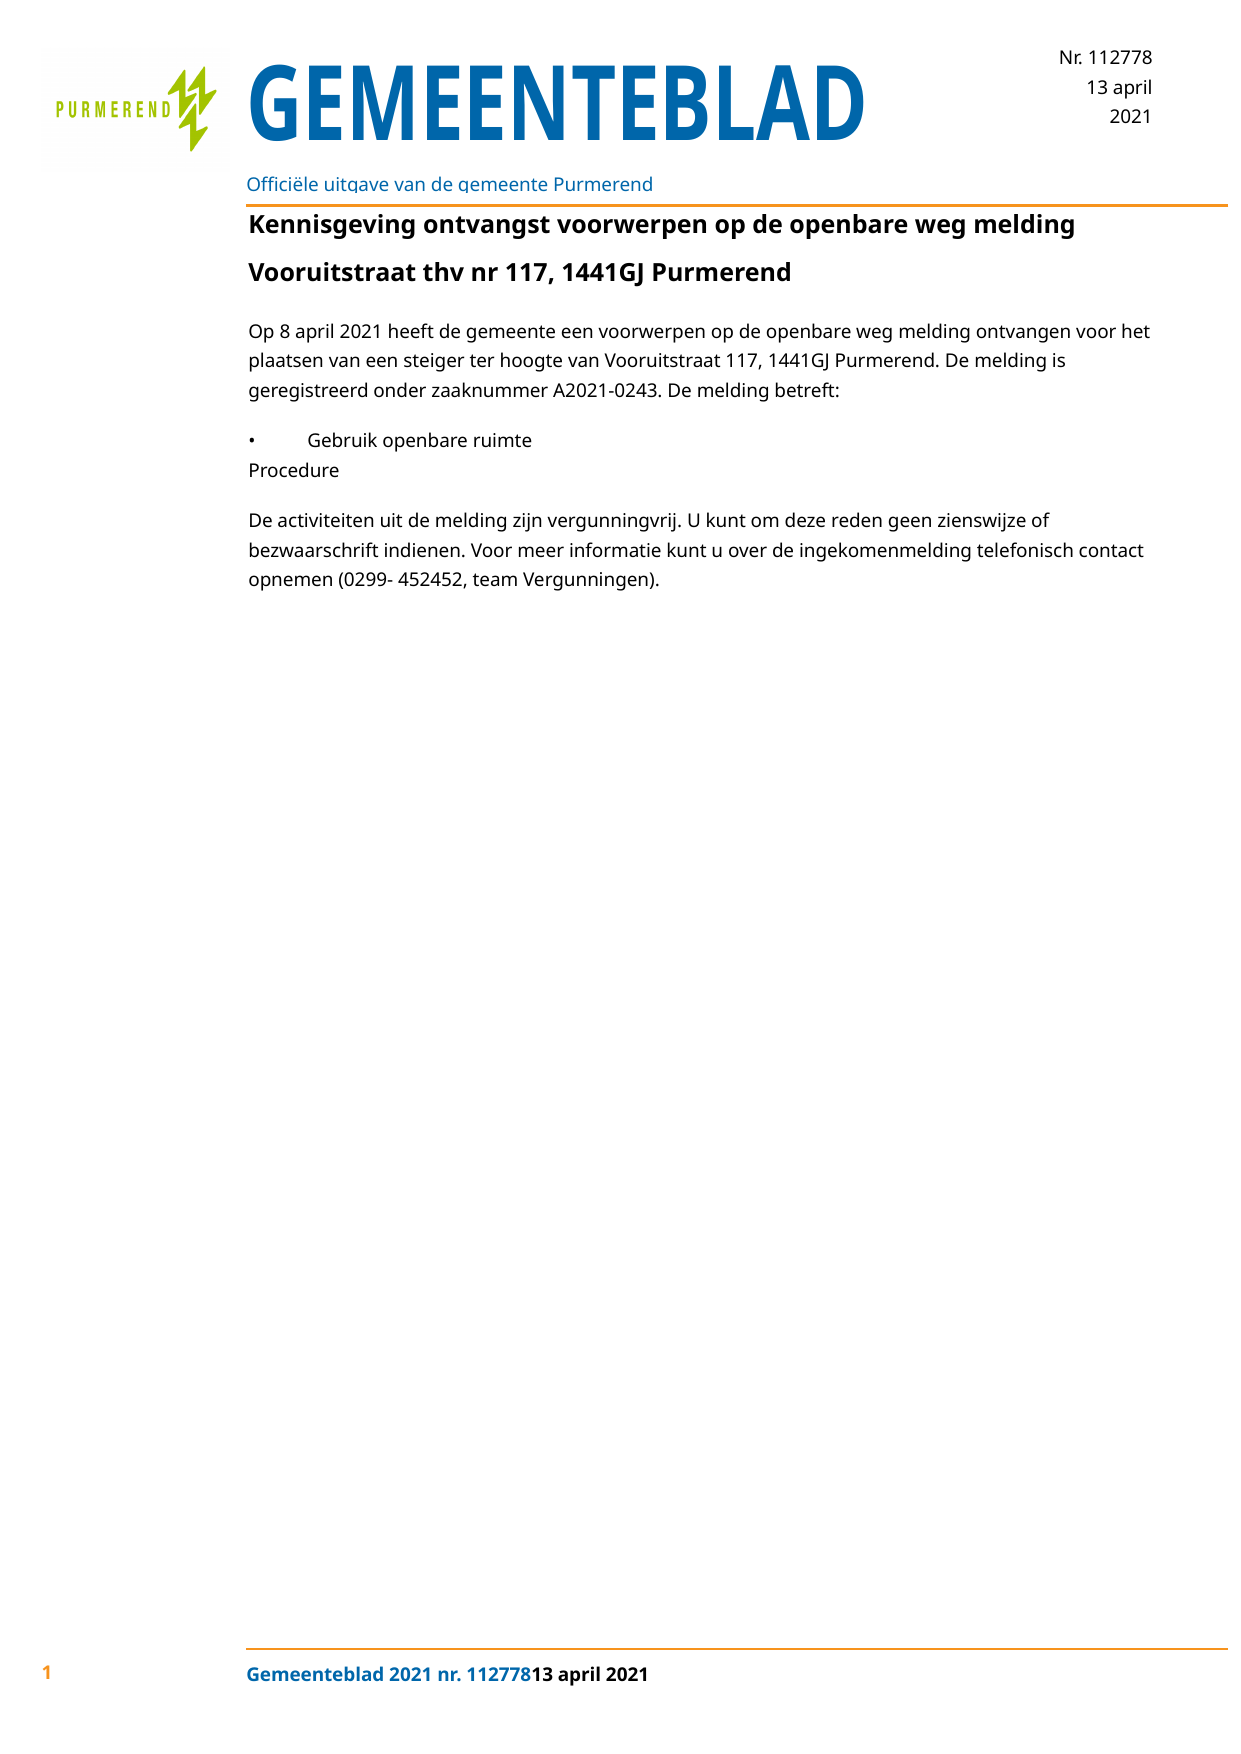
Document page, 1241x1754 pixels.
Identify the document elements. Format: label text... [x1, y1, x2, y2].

text De activiteiten uit de melding zijn vergunningvrij. U kunt om deze reden geen zienswijze of bezwaarschrift indienen. Voor meer informatie kunt u over de ingekomenmelding telefonisch contact opnemen (0299- 452452, team Vergunningen). [248, 507, 1152, 592]
picture [41, 47, 231, 172]
text Op 8 april 2021 heeft de gemeente een voorwerpen op de openbare weg melding ontvangen voor het plaatsen van een steiger ter hoogte van Vooruitstraat 117, 1441GJ Purmerend. De melding is geregistreerd onder zaaknummer A2021-0243. De melding betreft: [248, 318, 1152, 403]
list Gebruik openbare ruimte [248, 427, 1152, 453]
text Procedure [248, 457, 1152, 483]
text Kennisgeving ontvangst voorwerpen op de openbare weg melding Vooruitstraat thv nr 117, 1441GJ Purmerend [248, 207, 1152, 288]
